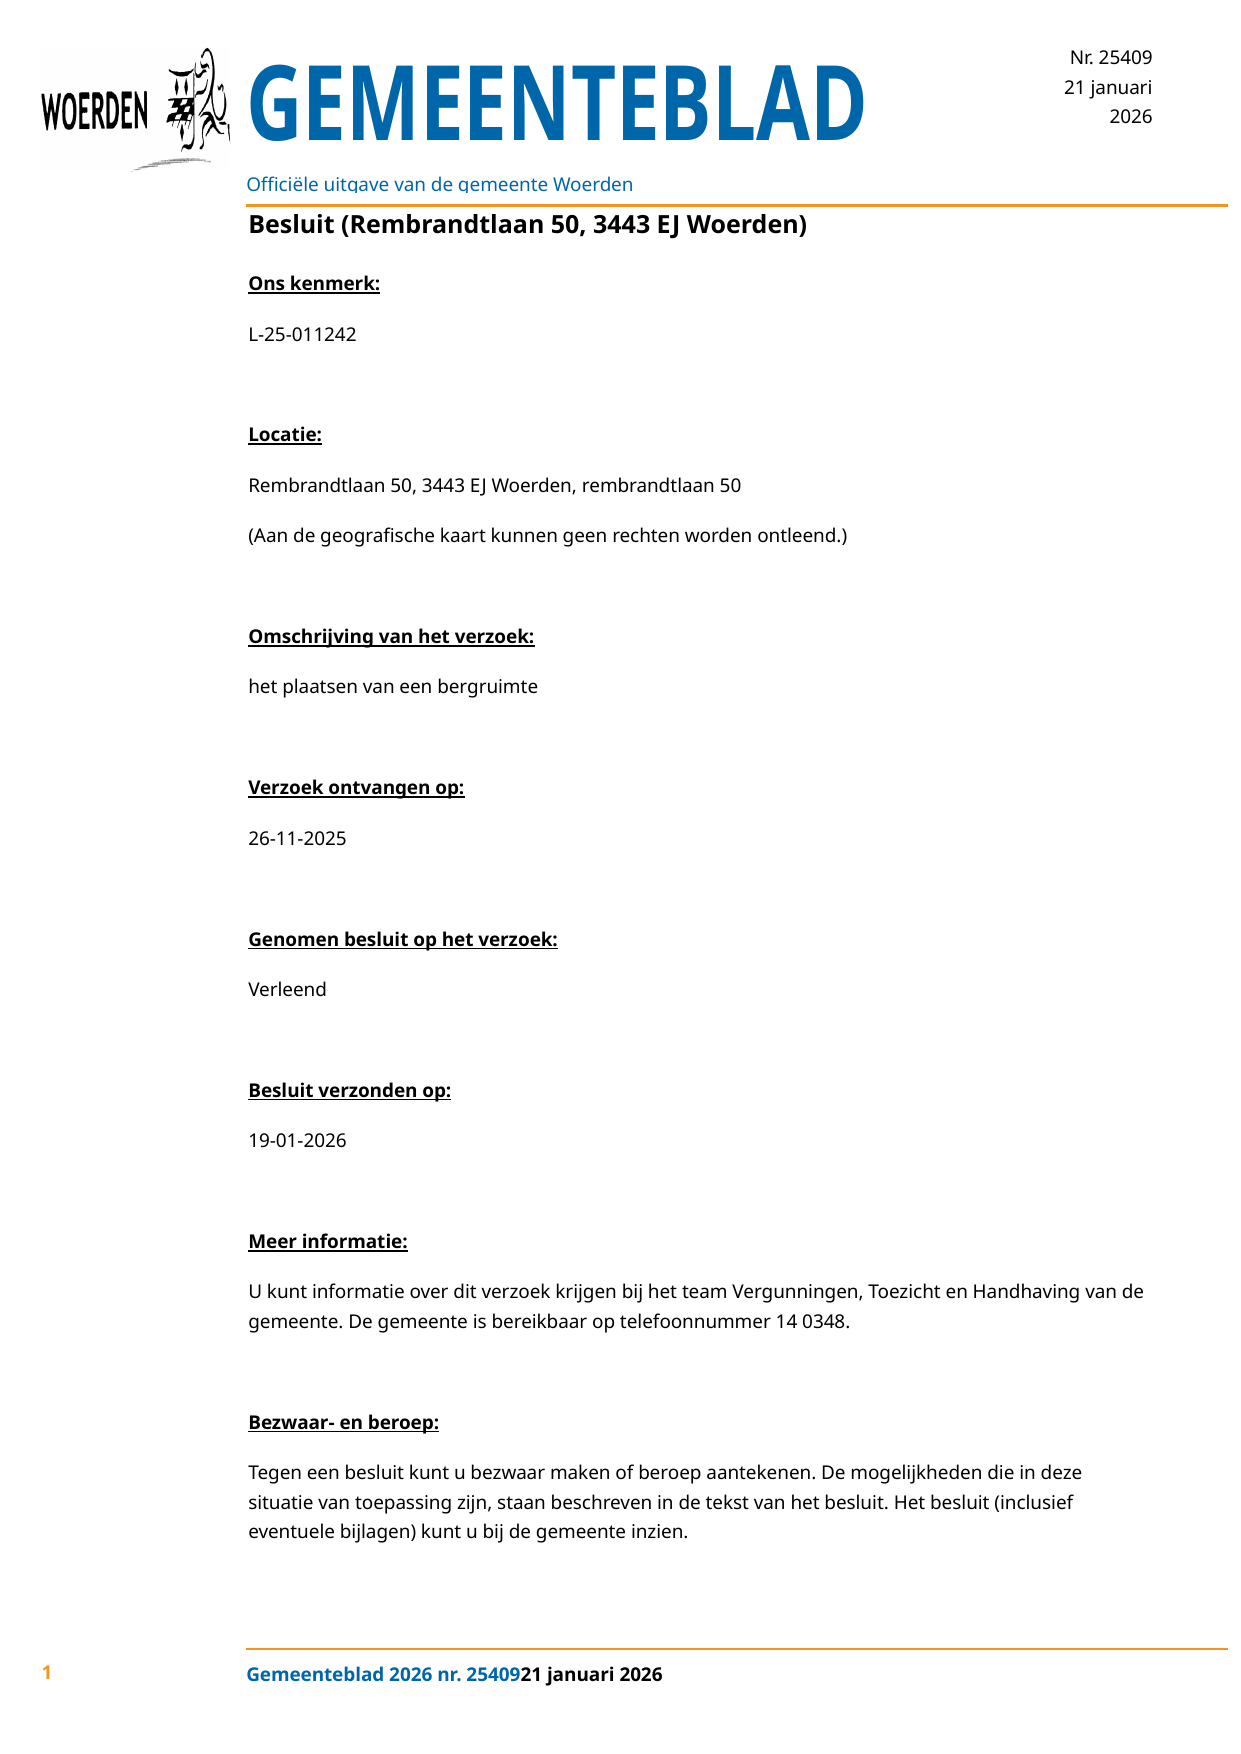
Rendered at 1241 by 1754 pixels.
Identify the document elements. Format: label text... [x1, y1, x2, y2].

text 26-11-2025 [248, 825, 1152, 851]
text Genomen besluit op het verzoek: [248, 926, 1152, 951]
text Tegen een besluit kunt u bezwaar maken of beroep aantekenen. De mogelijkheden die in deze situatie van toepassing zijn, staan beschreven in de tekst van het besluit. Het besluit (inclusief eventuele bijlagen) kunt u bij de gemeente inzien. [248, 1459, 1152, 1544]
text (Aan de geografische kaart kunnen geen rechten worden ontleend.) [248, 522, 1152, 548]
text het plaatsen van een bergruimte [248, 674, 1152, 699]
text Verzoek ontvangen op: [248, 774, 1152, 800]
picture [41, 47, 231, 172]
text Bezwaar- en beroep: [248, 1409, 1152, 1435]
text Locatie: [248, 422, 1152, 447]
text Rembrandtlaan 50, 3443 EJ Woerden, rembrandtlaan 50 [248, 472, 1152, 498]
text Besluit (Rembrandtlaan 50, 3443 EJ Woerden) [248, 207, 1152, 241]
text 19-01-2026 [248, 1127, 1152, 1153]
text Besluit verzonden op: [248, 1077, 1152, 1103]
text Verleend [248, 976, 1152, 1002]
text Omschrijving van het verzoek: [248, 623, 1152, 649]
text U kunt informatie over dit verzoek krijgen bij het team Vergunningen, Toezicht en Handhaving van de gemeente. De gemeente is bereikbaar op telefoonnummer 14 0348. [248, 1279, 1152, 1334]
text L-25-011242 [248, 321, 1152, 346]
text Ons kenmerk: [248, 270, 1152, 296]
text Meer informatie: [248, 1228, 1152, 1254]
